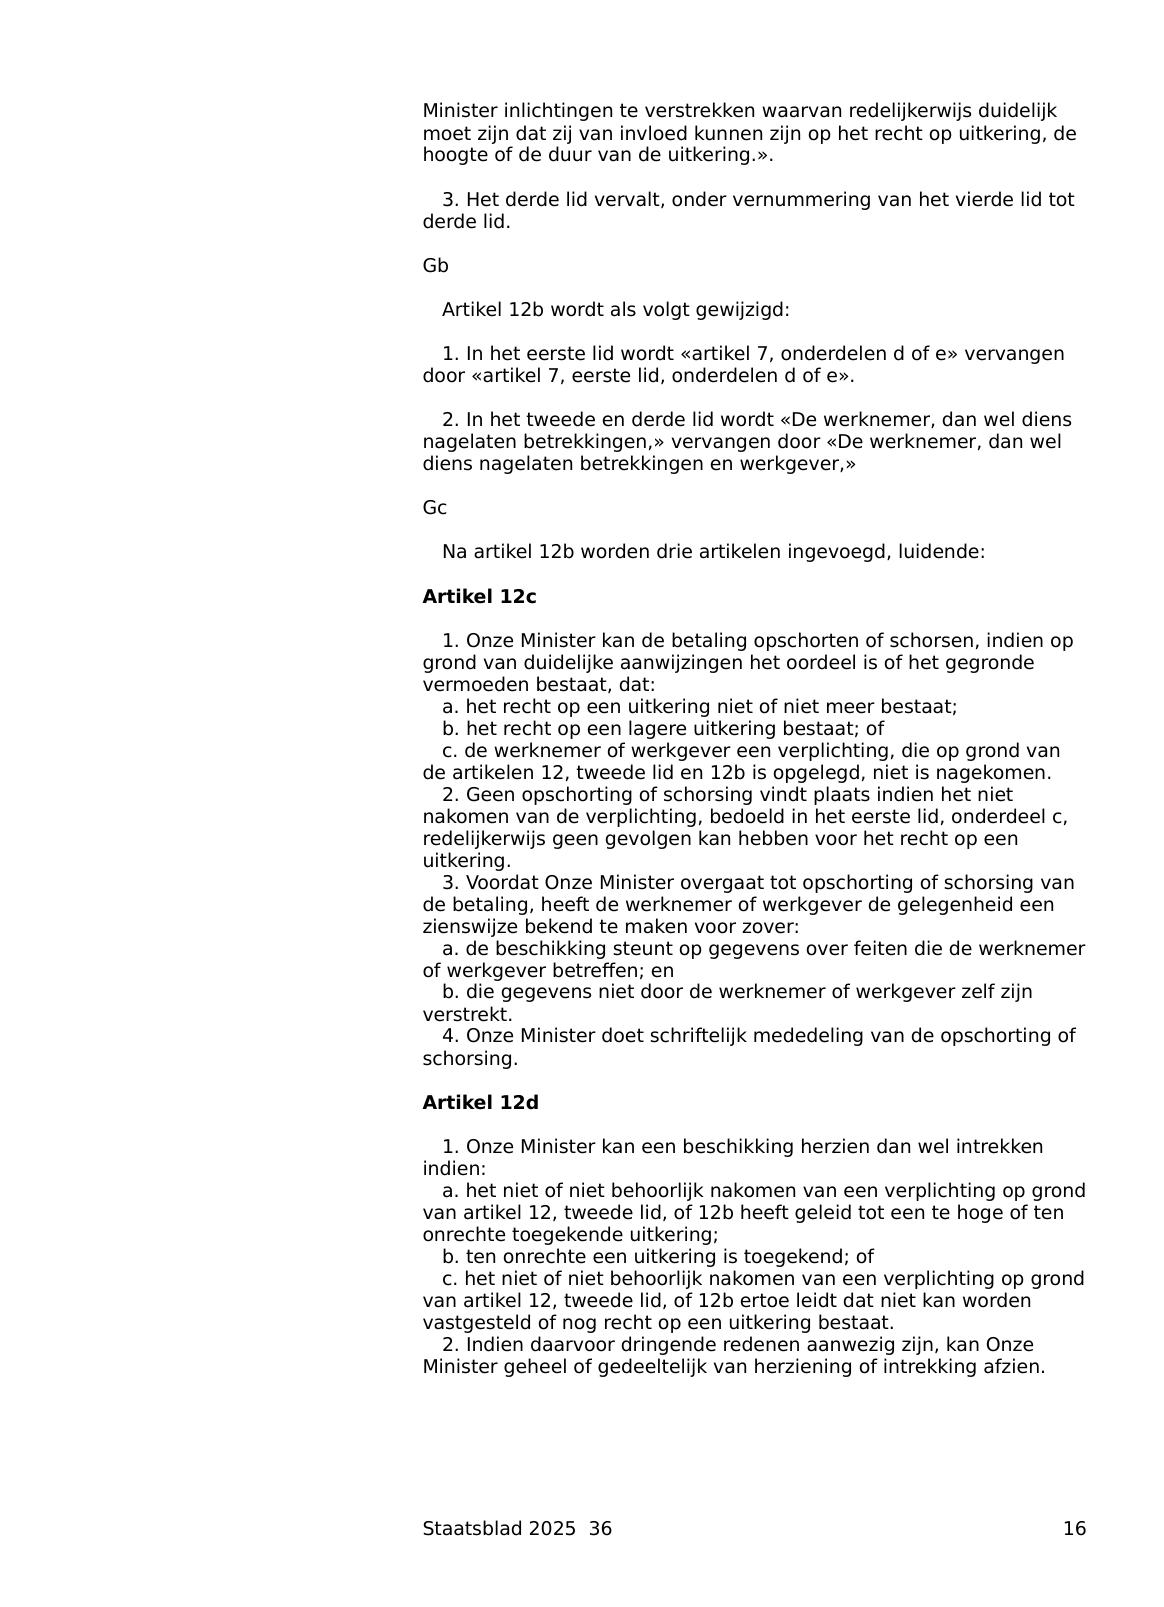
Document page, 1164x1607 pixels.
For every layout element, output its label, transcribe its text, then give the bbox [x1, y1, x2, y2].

text a. het recht op een uitkering niet of niet meer bestaat; [422, 696, 1087, 718]
text Gc [422, 497, 1087, 519]
subtitle Artikel 12c [422, 586, 1087, 608]
text c. de werknemer of werkgever een verplichting, die op grond van de artikelen 12, tweede lid en 12b is opgelegd, niet is nagekomen. [422, 740, 1087, 784]
text 1. Onze Minister kan een beschikking herzien dan wel intrekken indien: [422, 1136, 1087, 1180]
text Gb [422, 255, 1087, 277]
text 2. Geen opschorting of schorsing vindt plaats indien het niet nakomen van de verplichting, bedoeld in het eerste lid, onderdeel c, redelijkerwijs geen gevolgen kan hebben voor het recht op een uitkering. [422, 784, 1087, 872]
text Na artikel 12b worden drie artikelen ingevoegd, luidende: [422, 541, 1087, 563]
text 1. In het eerste lid wordt «artikel 7, onderdelen d of e» vervangen door «artikel 7, eerste lid, onderdelen d of e». [422, 343, 1087, 387]
text 1. Onze Minister kan de betaling opschorten of schorsen, indien op grond van duidelijke aanwijzingen het oordeel is of het gegronde vermoeden bestaat, dat: [422, 630, 1087, 696]
text a. de beschikking steunt op gegevens over feiten die de werknemer of werkgever betreffen; en [422, 937, 1087, 981]
text Minister inlichtingen te verstrekken waarvan redelijkerwijs duidelijk moet zijn dat zij van invloed kunnen zijn op het recht op uitkering, de hoogte of de duur van de uitkering.». [422, 100, 1087, 166]
text a. het niet of niet behoorlijk nakomen van een verplichting op grond van artikel 12, tweede lid, of 12b heeft geleid tot een te hoge of ten onrechte toegekende uitkering; [422, 1180, 1087, 1246]
text c. het niet of niet behoorlijk nakomen van een verplichting op grond van artikel 12, tweede lid, of 12b ertoe leidt dat niet kan worden vastgesteld of nog recht op een uitkering bestaat. [422, 1268, 1087, 1333]
text 3. Het derde lid vervalt, onder vernummering van het vierde lid tot derde lid. [422, 188, 1087, 232]
text b. ten onrechte een uitkering is toegekend; of [422, 1246, 1087, 1268]
text 3. Voordat Onze Minister overgaat tot opschorting of schorsing van de betaling, heeft de werknemer of werkgever de gelegenheid een zienswijze bekend te maken voor zover: [422, 872, 1087, 937]
text b. die gegevens niet door de werknemer of werkgever zelf zijn verstrekt. [422, 981, 1087, 1025]
text 2. In het tweede en derde lid wordt «De werknemer, dan wel diens nagelaten betrekkingen,» vervangen door «De werknemer, dan wel diens nagelaten betrekkingen en werkgever,» [422, 409, 1087, 475]
text 2. Indien daarvoor dringende redenen aanwezig zijn, kan Onze Minister geheel of gedeeltelijk van herziening of intrekking afzien. [422, 1333, 1087, 1377]
text Artikel 12b wordt als volgt gewijzigd: [422, 299, 1087, 321]
text 4. Onze Minister doet schriftelijk mededeling van de opschorting of schorsing. [422, 1025, 1087, 1069]
subtitle Artikel 12d [422, 1092, 1087, 1113]
text b. het recht op een lagere uitkering bestaat; of [422, 718, 1087, 740]
